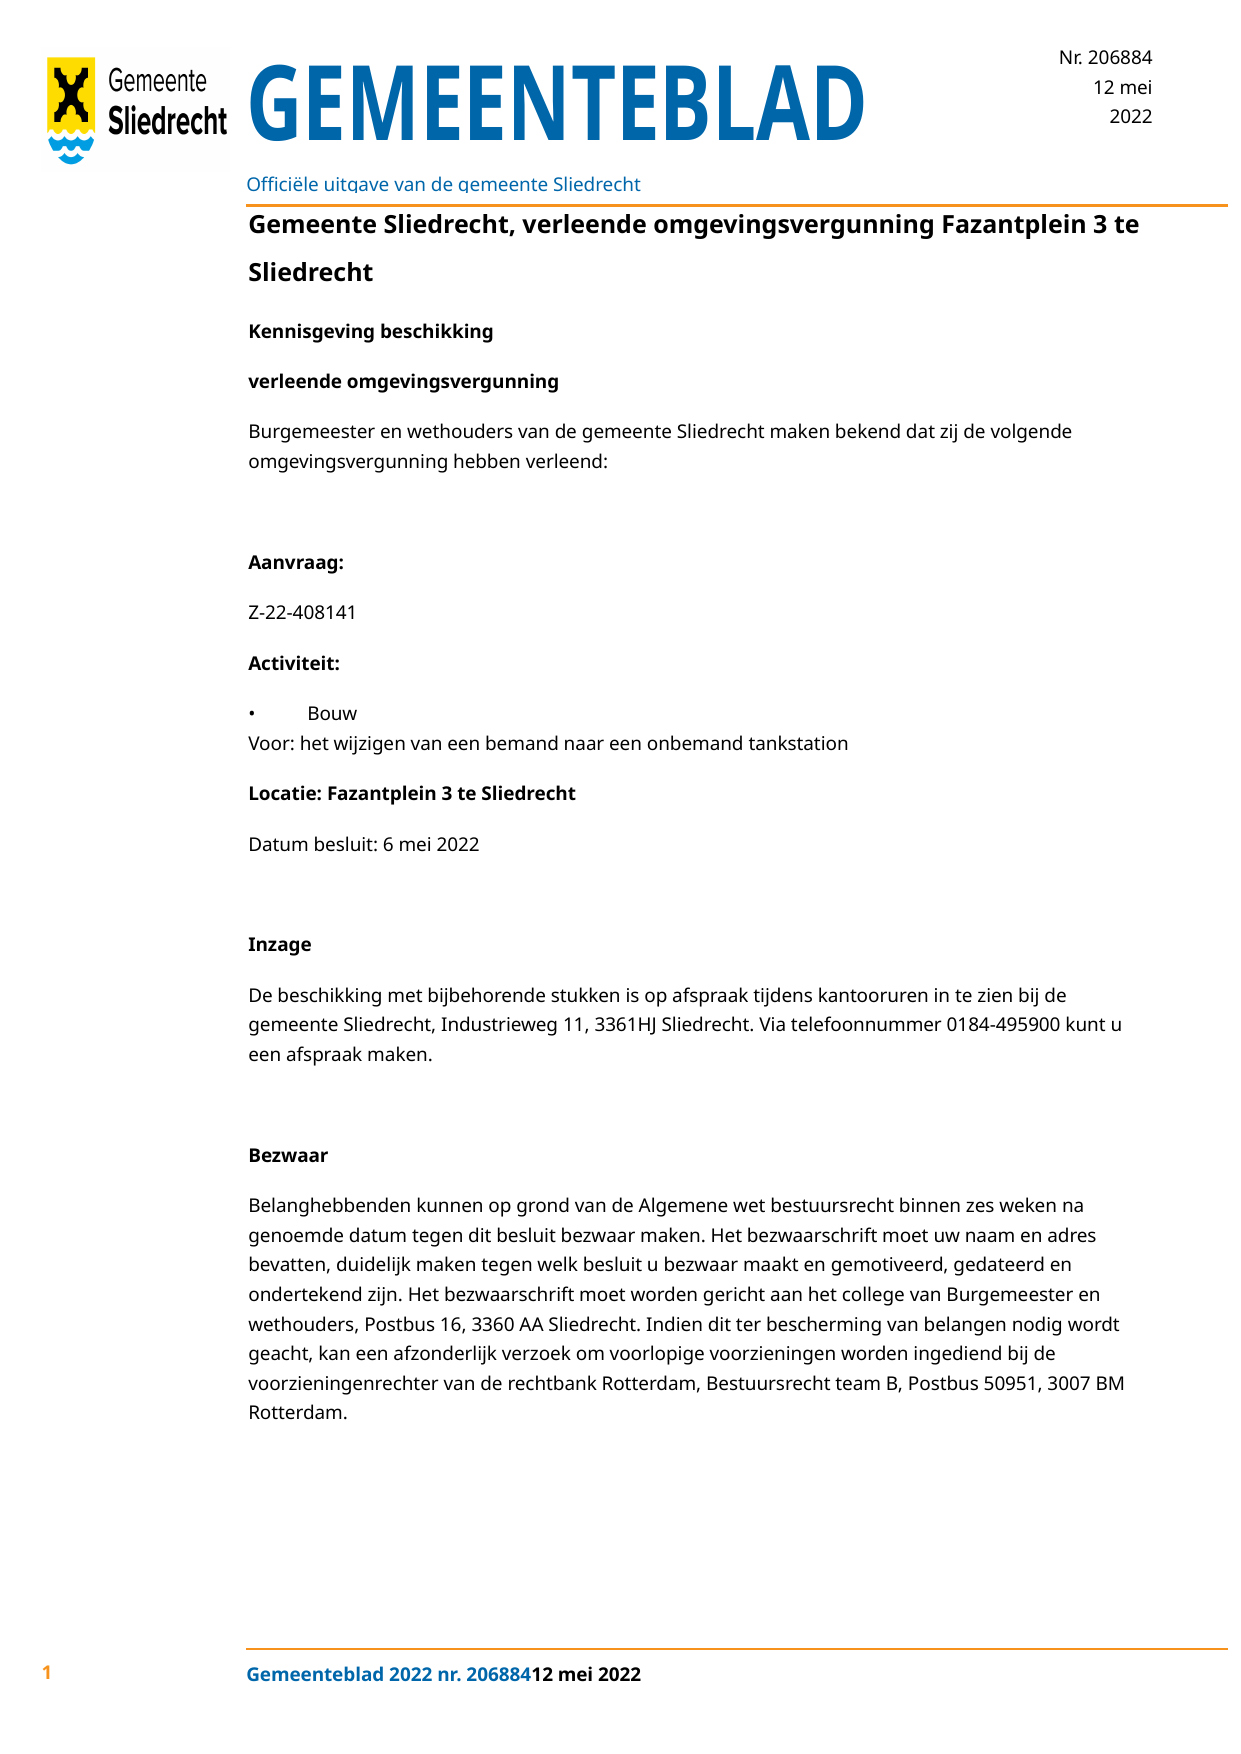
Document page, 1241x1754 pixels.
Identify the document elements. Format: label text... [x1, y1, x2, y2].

text Burgemeester en wethouders van de gemeente Sliedrecht maken bekend dat zij de volgende omgevingsvergunning hebben verleend: [248, 419, 1152, 474]
text Activiteit: [248, 650, 1152, 676]
text De beschikking met bijbehorende stukken is op afspraak tijdens kantooruren in te zien bij de gemeente Sliedrecht, Industrieweg 11, 3361HJ Sliedrecht. Via telefoonnummer 0184-495900 kunt u een afspraak maken. [248, 982, 1152, 1067]
text Z-22-408141 [248, 599, 1152, 625]
text Aanvraag: [248, 549, 1152, 575]
text Datum besluit: 6 mei 2022 [248, 831, 1152, 857]
text Gemeente Sliedrecht, verleende omgevingsvergunning Fazantplein 3 te Sliedrecht [248, 207, 1152, 288]
text Belanghebbenden kunnen op grond van de Algemene wet bestuursrecht binnen zes weken na genoemde datum tegen dit besluit bezwaar maken. Het bezwaarschrift moet uw naam en adres bevatten, duidelijk maken tegen welk besluit u bezwaar maakt en gemotiveerd, gedateerd en ondertekend zijn. Het bezwaarschrift moet worden gericht aan het college van Burgemeester en wethouders, Postbus 16, 3360 AA Sliedrecht. Indien dit ter bescherming van belangen nodig wordt geacht, kan een afzonderlijk verzoek om voorlopige voorzieningen worden ingediend bij de voorzieningenrechter van de rechtbank Rotterdam, Bestuursrecht team B, Postbus 50951, 3007 BM Rotterdam. [248, 1192, 1152, 1425]
text verleende omgevingsvergunning [248, 368, 1152, 394]
text Kennisgeving beschikking [248, 318, 1152, 344]
picture [41, 47, 231, 172]
text Voor: het wijzigen van een bemand naar een onbemand tankstation [248, 730, 1152, 756]
text Locatie: Fazantplein 3 te Sliedrecht [248, 780, 1152, 806]
list Bouw [248, 700, 1152, 726]
text Inzage [248, 932, 1152, 957]
text Bezwaar [248, 1142, 1152, 1168]
